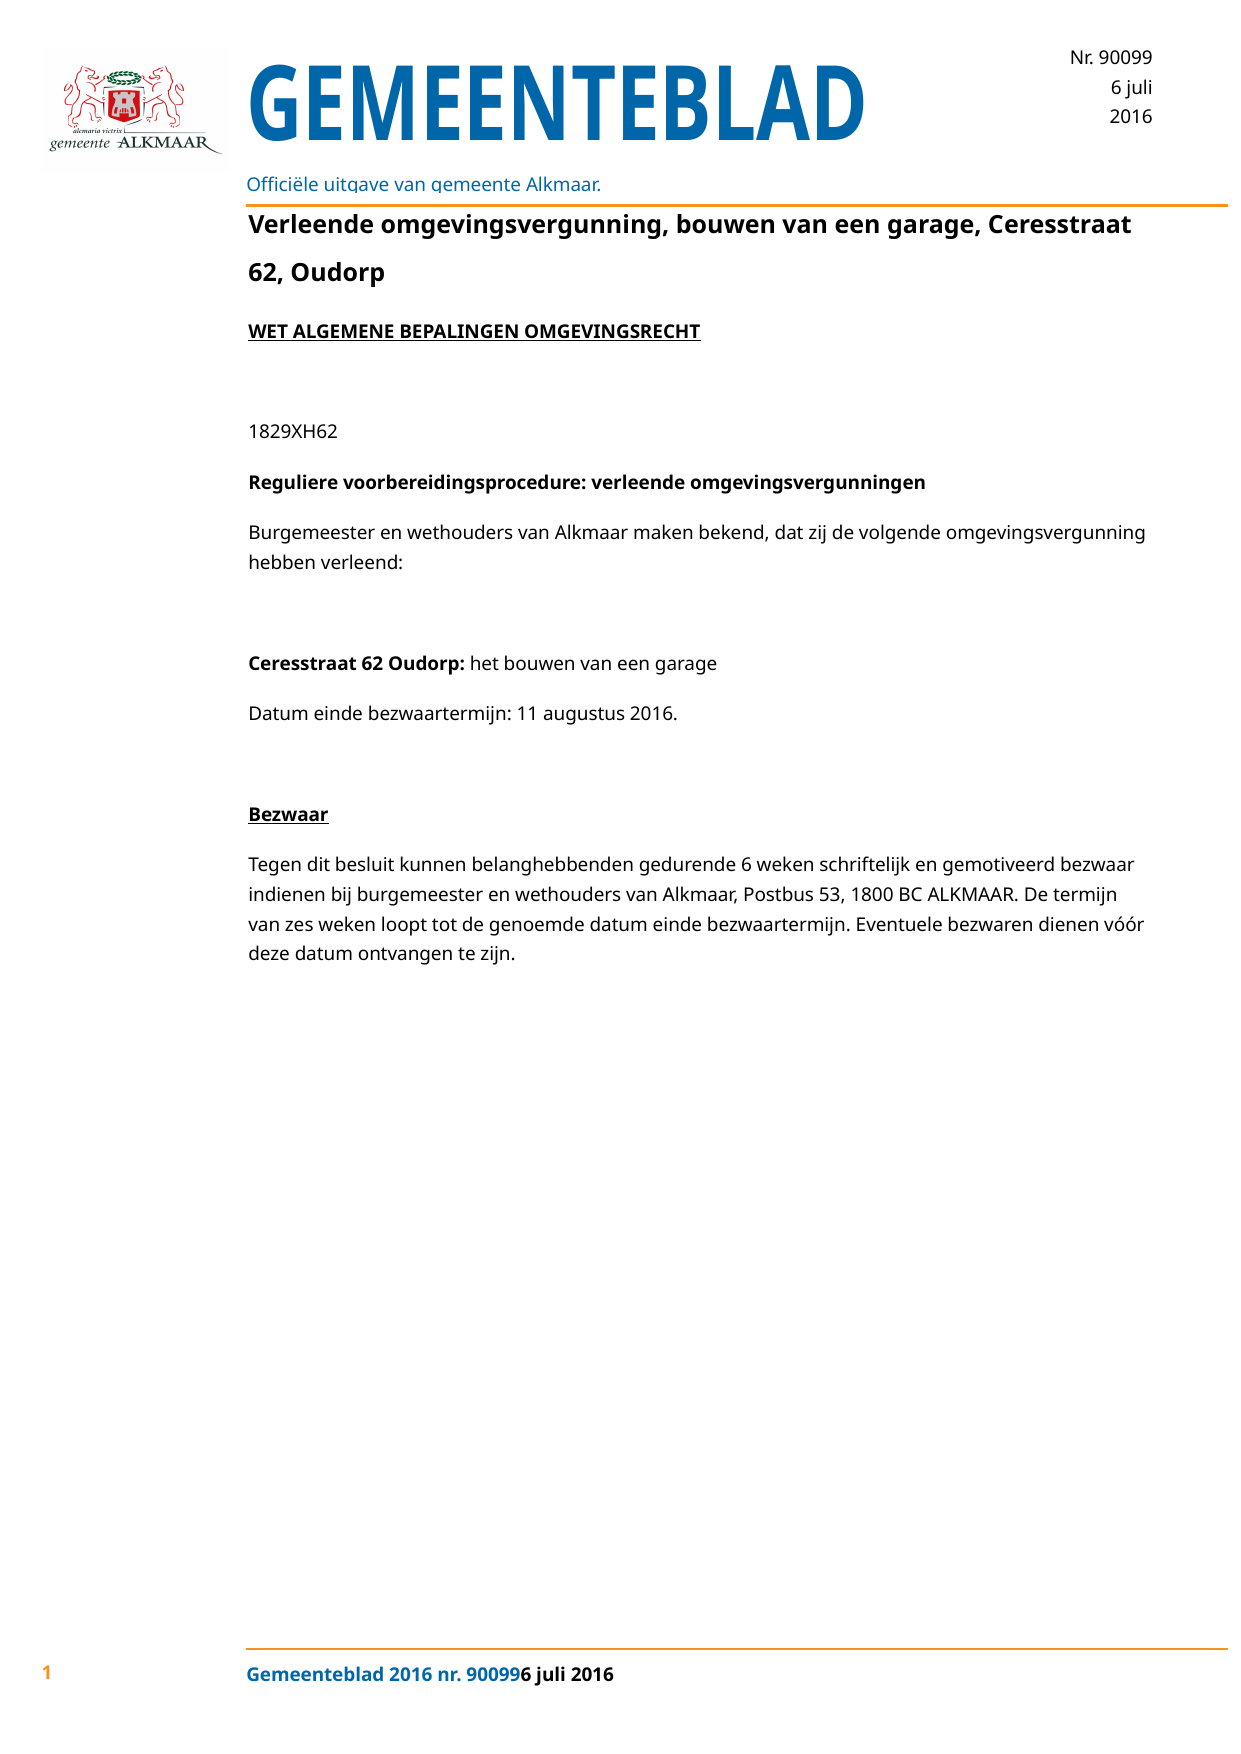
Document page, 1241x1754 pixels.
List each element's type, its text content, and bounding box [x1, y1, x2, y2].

text Bezwaar [248, 801, 1152, 827]
text Burgemeester en wethouders van Alkmaar maken bekend, dat zij de volgende omgevingsvergunning hebben verleend: [248, 519, 1152, 575]
text Datum einde bezwaartermijn: 11 augustus 2016. [248, 700, 1152, 726]
text Verleende omgevingsvergunning, bouwen van een garage, Ceresstraat 62, Oudorp [248, 207, 1152, 288]
text Ceresstraat 62 Oudorp: het bouwen van een garage [248, 650, 1152, 676]
text Reguliere voorbereidingsprocedure: verleende omgevingsvergunningen [248, 469, 1152, 495]
text WET ALGEMENE BEPALINGEN OMGEVINGSRECHT [248, 318, 1152, 344]
text Tegen dit besluit kunnen belanghebbenden gedurende 6 weken schriftelijk en gemotiveerd bezwaar indienen bij burgemeester en wethouders van Alkmaar, Postbus 53, 1800 BC ALKMAAR. De termijn van zes weken loopt tot de genoemde datum einde bezwaartermijn. Eventuele bezwaren dienen vóór deze datum ontvangen te zijn. [248, 852, 1152, 966]
text 1829XH62 [248, 419, 1152, 444]
picture [41, 47, 231, 172]
